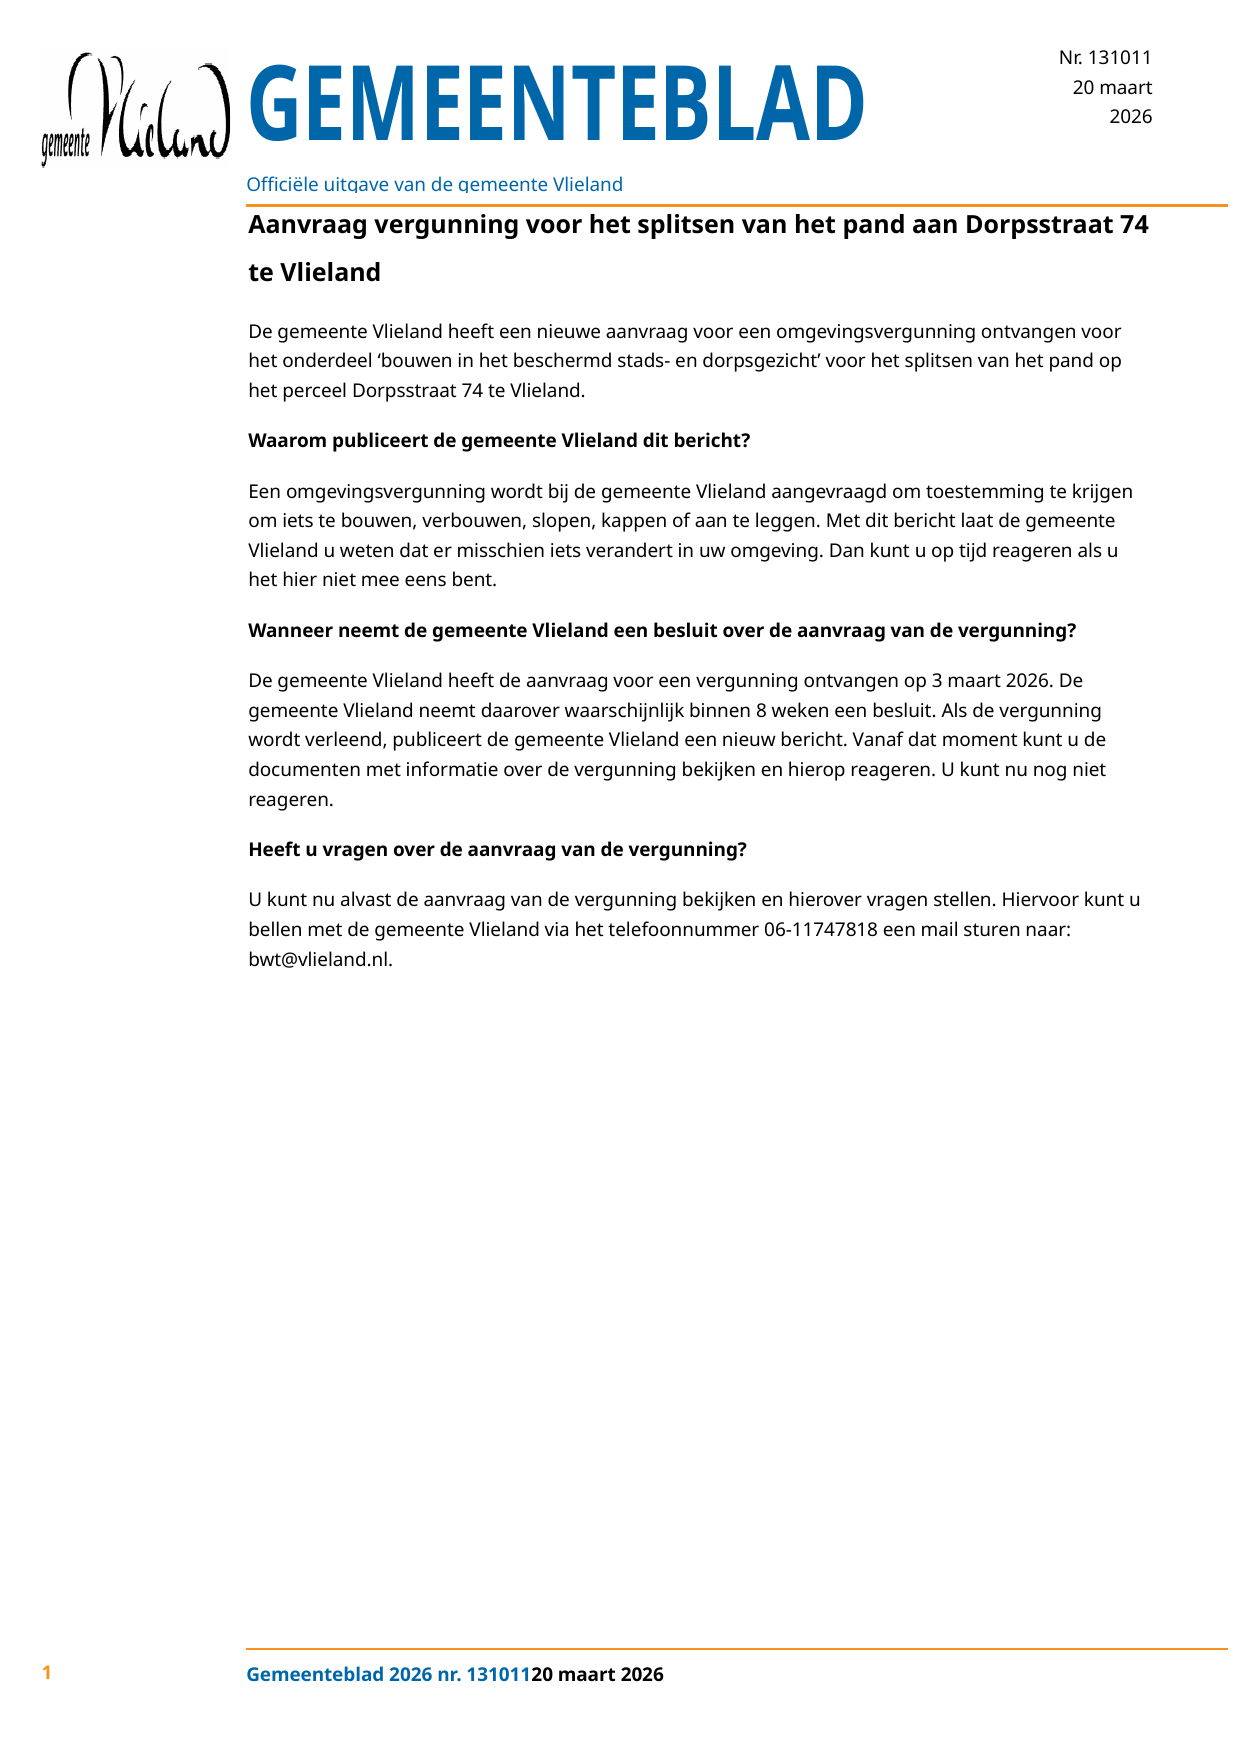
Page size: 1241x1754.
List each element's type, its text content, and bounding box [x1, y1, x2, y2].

text De gemeente Vlieland heeft de aanvraag voor een vergunning ontvangen op 3 maart 2026. De gemeente Vlieland neemt daarover waarschijnlijk binnen 8 weken een besluit. Als de vergunning wordt verleend, publiceert de gemeente Vlieland een nieuw bericht. Vanaf dat moment kunt u de documenten met informatie over de vergunning bekijken en hierop reageren. U kunt nu nog niet reageren. [248, 667, 1152, 812]
text Heeft u vragen over de aanvraag van de vergunning? [248, 836, 1152, 862]
text Waarom publiceert de gemeente Vlieland dit bericht? [248, 427, 1152, 453]
text U kunt nu alvast de aanvraag van de vergunning bekijken en hierover vragen stellen. Hiervoor kunt u bellen met de gemeente Vlieland via het telefoonnummer 06-11747818 een mail sturen naar: bwt@vlieland.nl. [248, 887, 1152, 972]
text Aanvraag vergunning voor het splitsen van het pand aan Dorpsstraat 74 te Vlieland [248, 207, 1152, 288]
text Een omgevingsvergunning wordt bij de gemeente Vlieland aangevraagd om toestemming te krijgen om iets te bouwen, verbouwen, slopen, kappen of aan te leggen. Met dit bericht laat de gemeente Vlieland u weten dat er misschien iets verandert in uw omgeving. Dan kunt u op tijd reageren als u het hier niet mee eens bent. [248, 478, 1152, 592]
picture [41, 47, 231, 172]
text De gemeente Vlieland heeft een nieuwe aanvraag voor een omgevingsvergunning ontvangen voor het onderdeel ‘bouwen in het beschermd stads- en dorpsgezicht’ voor het splitsen van het pand op het perceel Dorpsstraat 74 te Vlieland. [248, 318, 1152, 403]
text Wanneer neemt de gemeente Vlieland een besluit over de aanvraag van de vergunning? [248, 617, 1152, 643]
